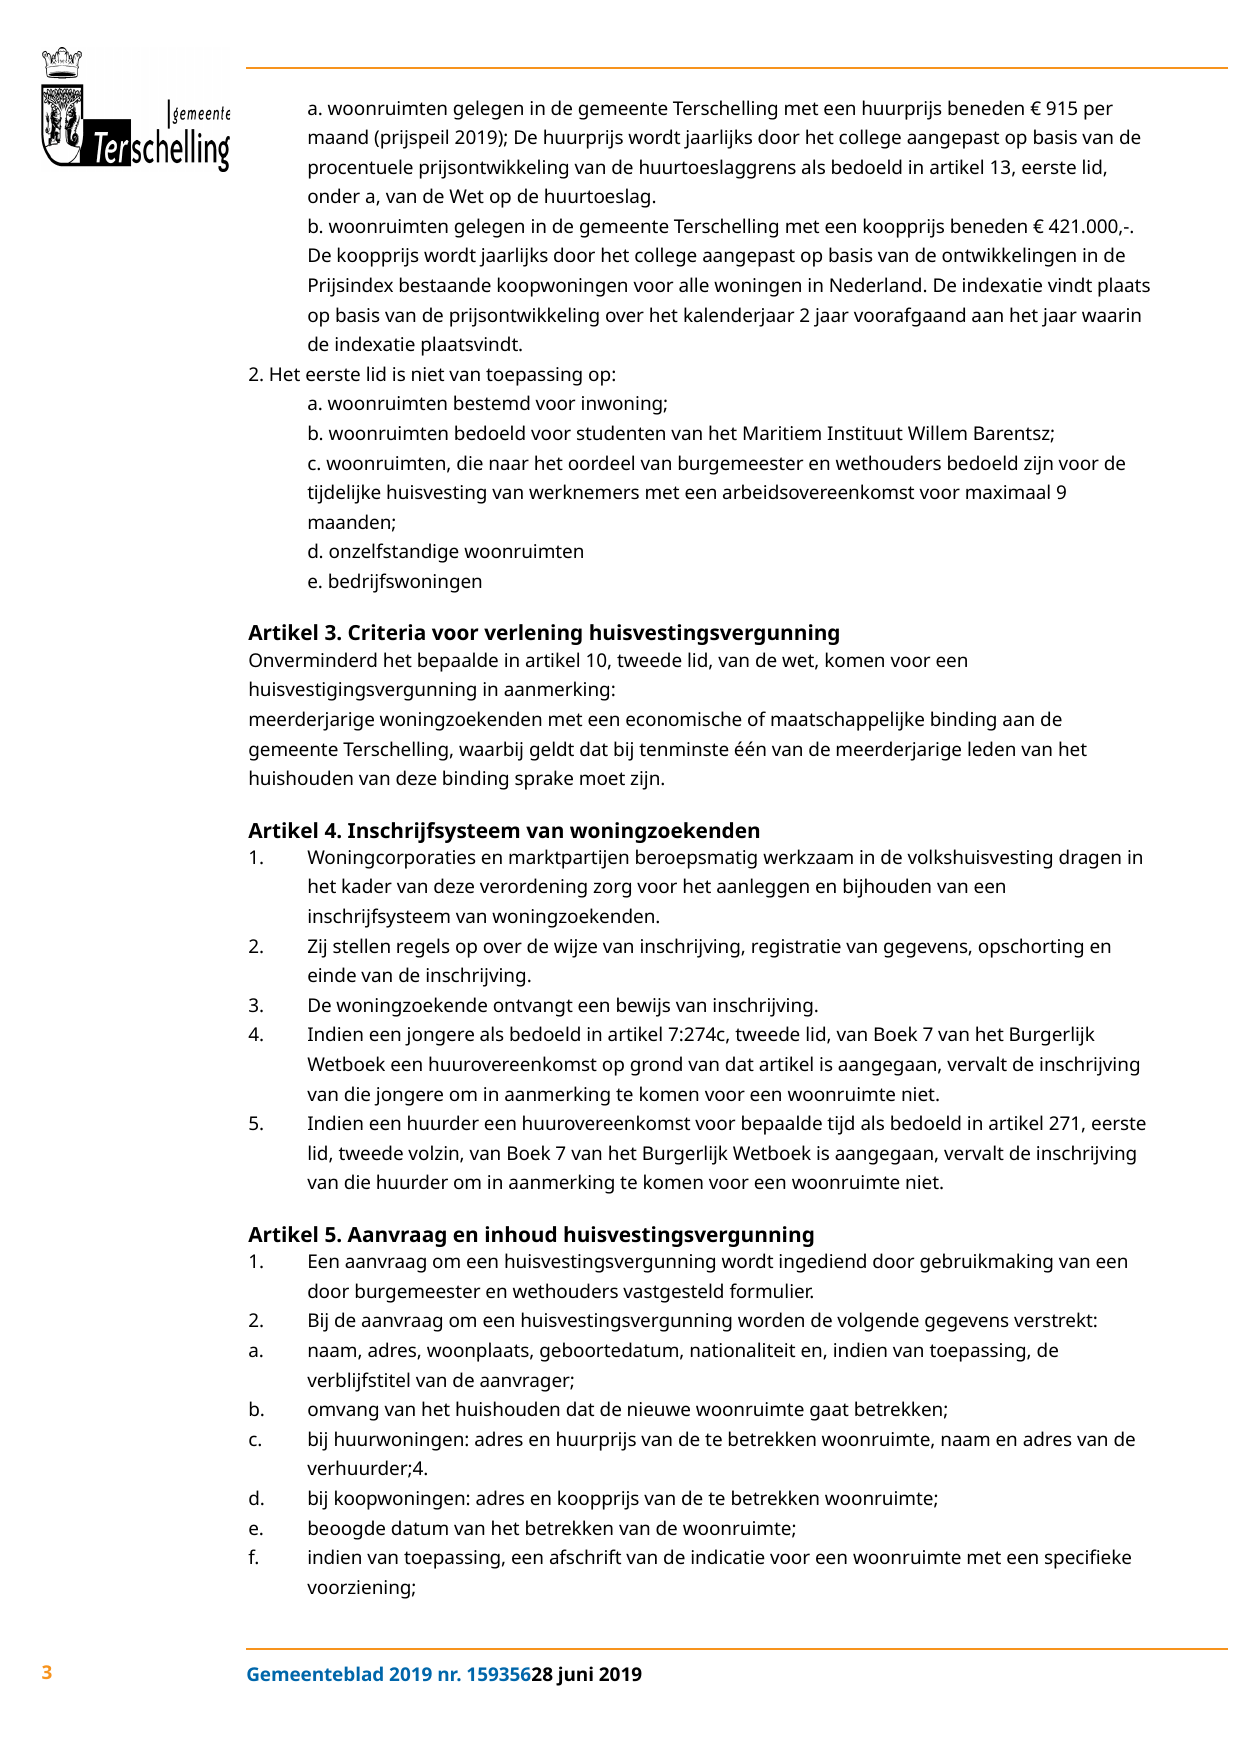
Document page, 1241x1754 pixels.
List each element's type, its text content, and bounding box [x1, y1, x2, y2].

list indien van toepassing, een afschrift van de indicatie voor een woonruimte met een specifieke voorziening; [248, 1544, 1152, 1599]
picture [41, 47, 231, 172]
list a. woonruimten bestemd voor inwoning; [248, 391, 1152, 416]
list bij huurwoningen: adres en huurprijs van de te betrekken woonruimte, naam en adres van de verhuurder;4. [248, 1426, 1152, 1481]
list d. onzelfstandige woonruimten [248, 538, 1152, 564]
list naam, adres, woonplaats, geboortedatum, nationaliteit en, indien van toepassing, de verblijfstitel van de aanvrager; [248, 1337, 1152, 1392]
text Artikel 5. Aanvraag en inhoud huisvestingsvergunning [248, 1220, 1152, 1248]
text meerderjarige woningzoekenden met een economische of maatschappelijke binding aan de gemeente Terschelling, waarbij geldt dat bij tenminste één van de meerderjarige leden van het huishouden van deze binding sprake moet zijn. [248, 706, 1152, 791]
list omvang van het huishouden dat de nieuwe woonruimte gaat betrekken; [248, 1396, 1152, 1422]
list a. woonruimten gelegen in de gemeente Terschelling met een huurprijs beneden € 915 per maand (prijspeil 2019); De huurprijs wordt jaarlijks door het college aangepast op basis van de procentuele prijsontwikkeling van de huurtoeslaggrens als bedoeld in artikel 13, eerste lid, onder a, van de Wet op de huurtoeslag. [248, 95, 1152, 209]
list Zij stellen regels op over de wijze van inschrijving, registratie van gegevens, opschorting en einde van de inschrijving. [248, 933, 1152, 988]
list bij koopwoningen: adres en koopprijs van de te betrekken woonruimte; [248, 1485, 1152, 1511]
list Bij de aanvraag om een huisvestingsvergunning worden de volgende gegevens verstrekt: [248, 1308, 1152, 1333]
list Indien een jongere als bedoeld in artikel 7:274c, tweede lid, van Boek 7 van het Burgerlijk Wetboek een huurovereenkomst op grond van dat artikel is aangegaan, vervalt de inschrijving van die jongere om in aanmerking te komen voor een woonruimte niet. [248, 1022, 1152, 1107]
list e. bedrijfswoningen [248, 568, 1152, 594]
text Artikel 3. Criteria voor verlening huisvestingsvergunning [248, 618, 1152, 647]
list beoogde datum van het betrekken van de woonruimte; [248, 1515, 1152, 1540]
list b. woonruimten bedoeld voor studenten van het Maritiem Instituut Willem Barentsz; [248, 420, 1152, 446]
list c. woonruimten, die naar het oordeel van burgemeester en wethouders bedoeld zijn voor de tijdelijke huisvesting van werknemers met een arbeidsovereenkomst voor maximaal 9 maanden; [248, 450, 1152, 535]
text 2. Het eerste lid is niet van toepassing op: [248, 361, 1152, 387]
list Een aanvraag om een huisvestingsvergunning wordt ingediend door gebruikmaking van een door burgemeester en wethouders vastgesteld formulier. [248, 1248, 1152, 1304]
list Indien een huurder een huurovereenkomst voor bepaalde tijd als bedoeld in artikel 271, eerste lid, tweede volzin, van Boek 7 van het Burgerlijk Wetboek is aangegaan, vervalt de inschrijving van die huurder om in aanmerking te komen voor een woonruimte niet. [248, 1110, 1152, 1195]
list Woningcorporaties en marktpartijen beroepsmatig werkzaam in de volkshuisvesting dragen in het kader van deze verordening zorg voor het aanleggen en bijhouden van een inschrijfsysteem van woningzoekenden. [248, 844, 1152, 929]
list b. woonruimten gelegen in de gemeente Terschelling met een koopprijs beneden € 421.000,-. De koopprijs wordt jaarlijks door het college aangepast op basis van de ontwikkelingen in de Prijsindex bestaande koopwoningen voor alle woningen in Nederland. De indexatie vindt plaats op basis van de prijsontwikkeling over het kalenderjaar 2 jaar voorafgaand aan het jaar waarin de indexatie plaatsvindt. [248, 213, 1152, 357]
text Onverminderd het bepaalde in artikel 10, tweede lid, van de wet, komen voor een huisvestigingsvergunning in aanmerking: [248, 647, 1152, 702]
text Artikel 4. Inschrijfsysteem van woningzoekenden [248, 816, 1152, 844]
list De woningzoekende ontvangt een bewijs van inschrijving. [248, 992, 1152, 1018]
